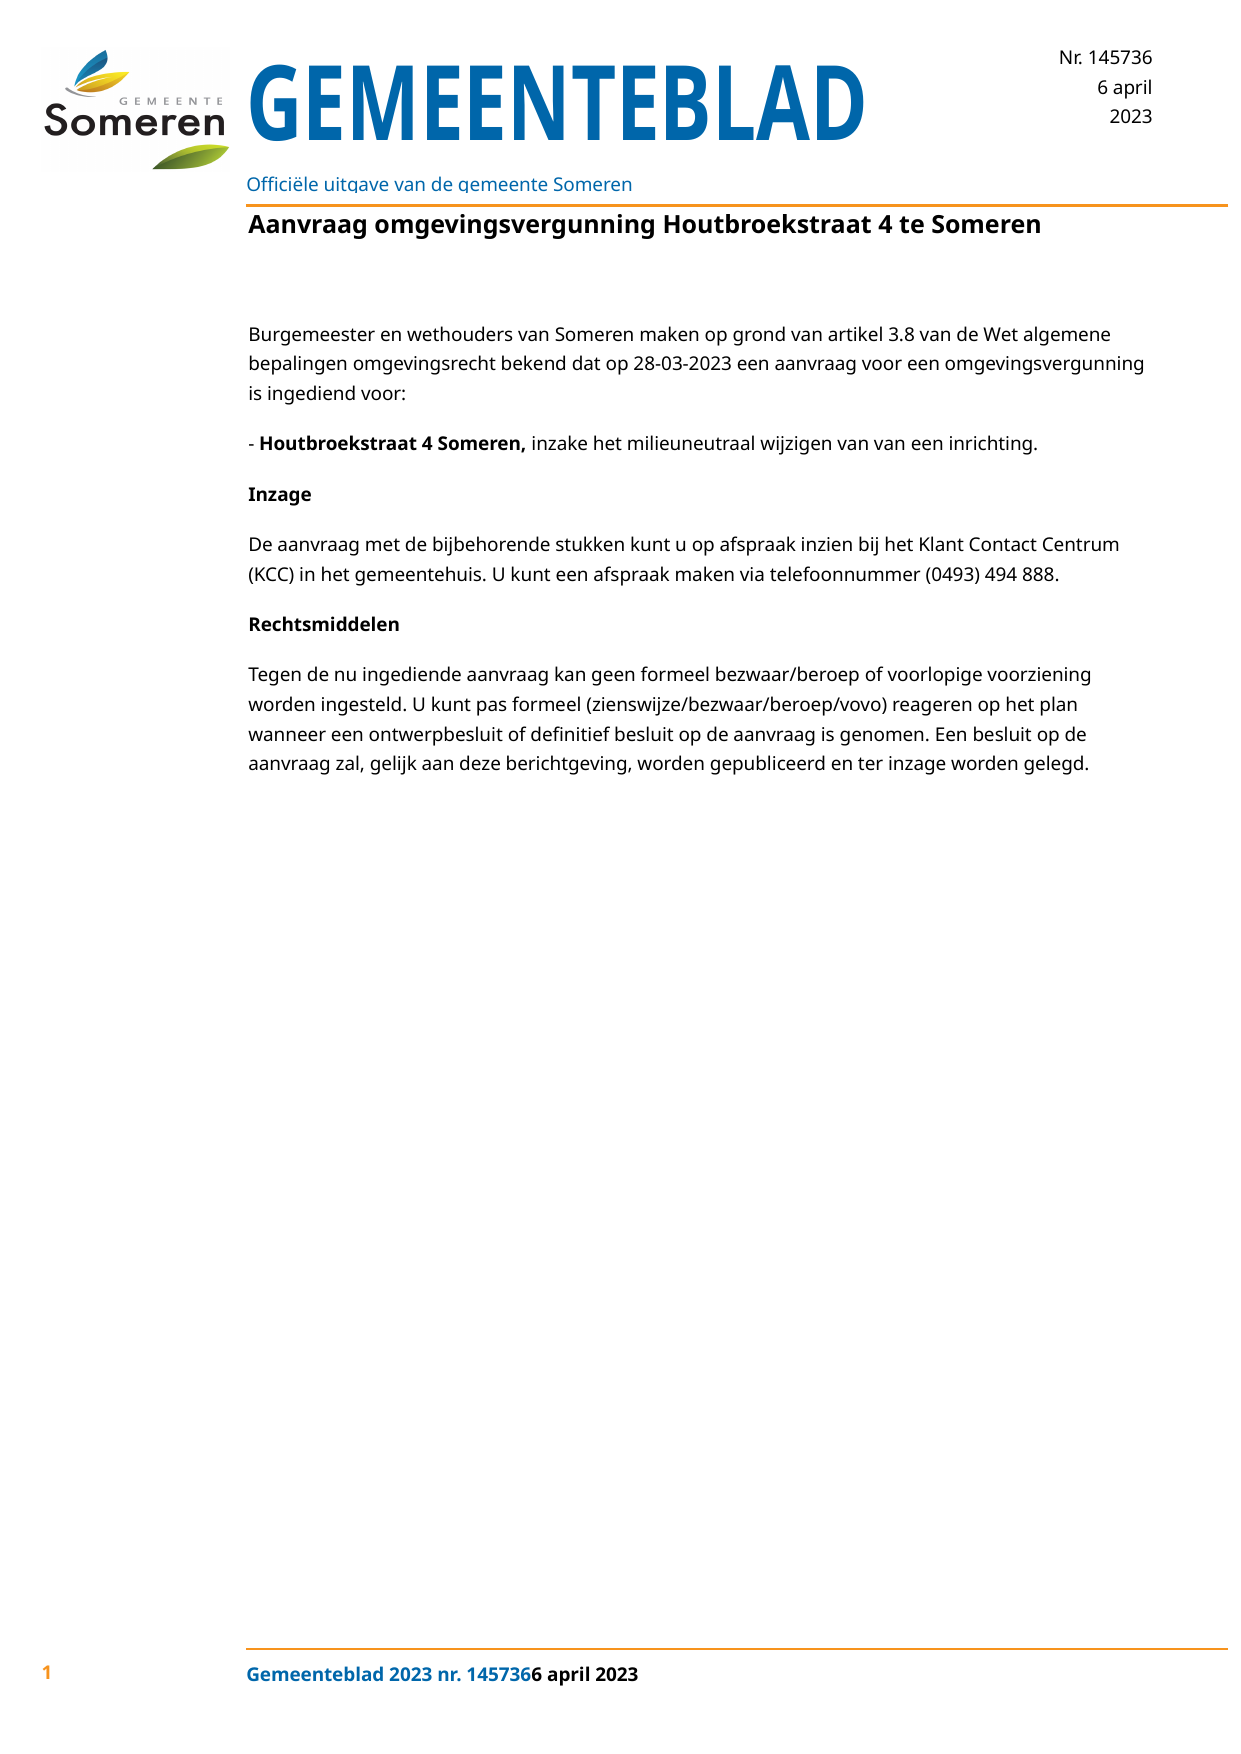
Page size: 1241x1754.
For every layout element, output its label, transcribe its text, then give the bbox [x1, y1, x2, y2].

text Tegen de nu ingediende aanvraag kan geen formeel bezwaar/beroep of voorlopige voorziening worden ingesteld. U kunt pas formeel (zienswijze/bezwaar/beroep/vovo) reageren op het plan wanneer een ontwerpbesluit of definitief besluit op de aanvraag is genomen. Een besluit op de aanvraag zal, gelijk aan deze berichtgeving, worden gepubliceerd en ter inzage worden gelegd. [248, 662, 1152, 776]
text De aanvraag met de bijbehorende stukken kunt u op afspraak inzien bij het Klant Contact Centrum (KCC) in het gemeentehuis. U kunt een afspraak maken via telefoonnummer (0493) 494 888. [248, 531, 1152, 586]
text - Houtbroekstraat 4 Someren, inzake het milieuneutraal wijzigen van van een inrichting. [248, 430, 1152, 456]
picture [41, 47, 231, 172]
text Rechtsmiddelen [248, 611, 1152, 637]
text Inzage [248, 481, 1152, 506]
text Burgemeester en wethouders van Someren maken op grond van artikel 3.8 van de Wet algemene bepalingen omgevingsrecht bekend dat op 28-03-2023 een aanvraag voor een omgevingsvergunning is ingediend voor: [248, 321, 1152, 406]
text Aanvraag omgevingsvergunning Houtbroekstraat 4 te Someren [248, 207, 1152, 241]
